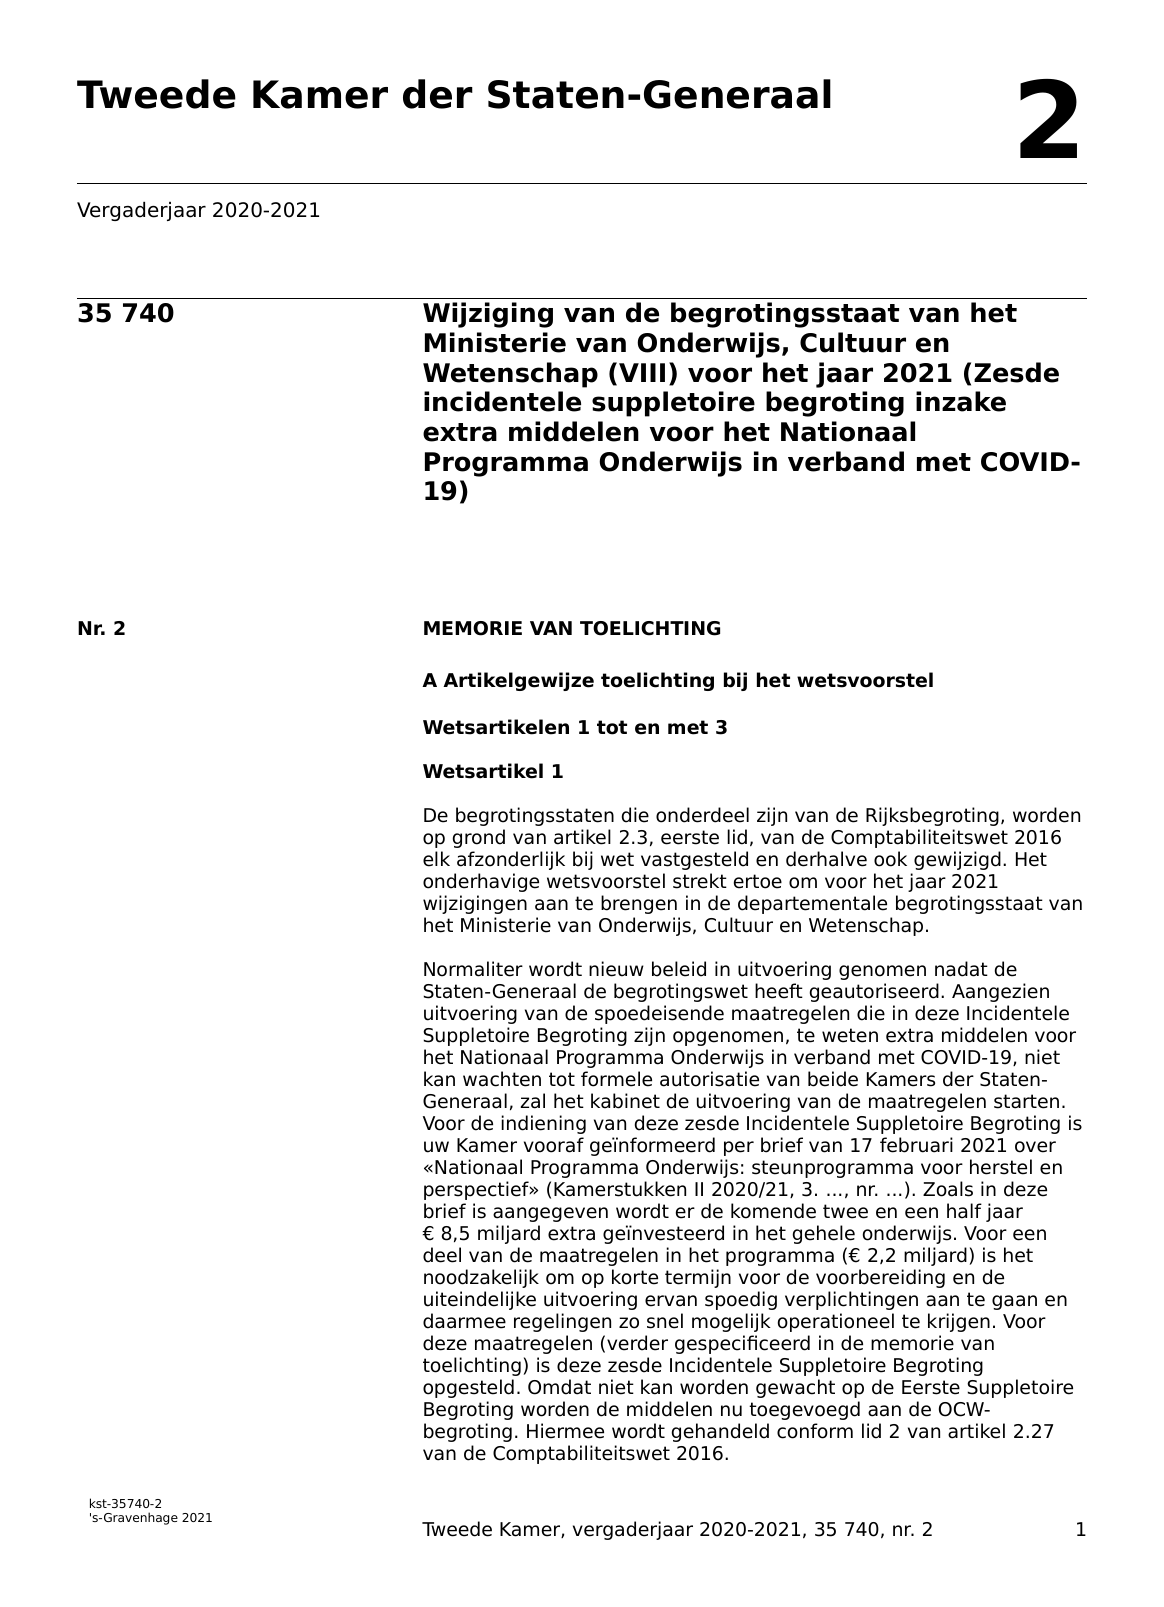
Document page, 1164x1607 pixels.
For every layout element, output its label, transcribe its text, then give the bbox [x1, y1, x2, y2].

table_cell Vergaderjaar 2020-2021 [77, 184, 1087, 298]
text kst-35740-2 [88, 1497, 323, 1511]
subtitle A Artikelgewijze toelichting bij het wetsvoorstel [422, 670, 1087, 692]
subtitle Wetsartikel 1 [422, 761, 1087, 783]
table_header 2 [886, 59, 1087, 183]
subtitle 35 740 Wijziging van de begrotingsstaat van het Ministerie van Onderwijs, Cultuur en Wetenschap (VIII) voor het jaar 2021 (Zesde incidentele suppletoire begroting inzake extra middelen voor het Nationaal Programma Onderwijs in verband met COVID-19) [77, 299, 1087, 507]
text 's-Gravenhage 2021 [88, 1511, 323, 1525]
subtitle Wetsartikelen 1 tot en met 3 [422, 717, 1087, 739]
text Normaliter wordt nieuw beleid in uitvoering genomen nadat de Staten-Generaal de begrotingswet heeft geautoriseerd. Aangezien uitvoering van de spoedeisende maatregelen die in deze Incidentele Suppletoire Begroting zijn opgenomen, te weten extra middelen voor het Nationaal Programma Onderwijs in verband met COVID-19, niet kan wachten tot formele autorisatie van beide Kamers der Staten-Generaal, zal het kabinet de uitvoering van de maatregelen starten. Voor de indiening van deze zesde Incidentele Suppletoire Begroting is uw Kamer vooraf geïnformeerd per brief van 17 februari 2021 over «Nationaal Programma Onderwijs: steunprogramma voor herstel en perspectief» (Kamerstukken II 2020/21, 3. ..., nr. ...). Zoals in deze brief is aangegeven wordt er de komende twee en een half jaar € 8,5 miljard extra geïnvesteerd in het gehele onderwijs. Voor een deel van de maatregelen in het programma (€ 2,2 miljard) is het noodzakelijk om op korte termijn voor de voorbereiding en de uiteindelijke uitvoering ervan spoedig verplichtingen aan te gaan en daarmee regelingen zo snel mogelijk operationeel te krijgen. Voor deze maatregelen (verder gespecificeerd in de memorie van toelichting) is deze zesde Incidentele Suppletoire Begroting opgesteld. Omdat niet kan worden gewacht op de Eerste Suppletoire Begroting worden de middelen nu toegevoegd aan de OCW-begroting. Hiermee wordt gehandeld conform lid 2 van artikel 2.27 van de Comptabiliteitswet 2016. [422, 959, 1087, 1465]
text De begrotingsstaten die onderdeel zijn van de Rijksbegroting, worden op grond van artikel 2.3, eerste lid, van de Comptabiliteitswet 2016 elk afzonderlijk bij wet vastgesteld en derhalve ook gewijzigd. Het onderhavige wetsvoorstel strekt ertoe om voor het jaar 2021 wijzigingen aan te brengen in de departementale begrotingsstaat van het Ministerie van Onderwijs, Cultuur en Wetenschap. [422, 805, 1087, 937]
subtitle Nr. 2 MEMORIE VAN TOELICHTING [77, 618, 1087, 640]
table_header Tweede Kamer der Staten-Generaal [77, 59, 886, 183]
